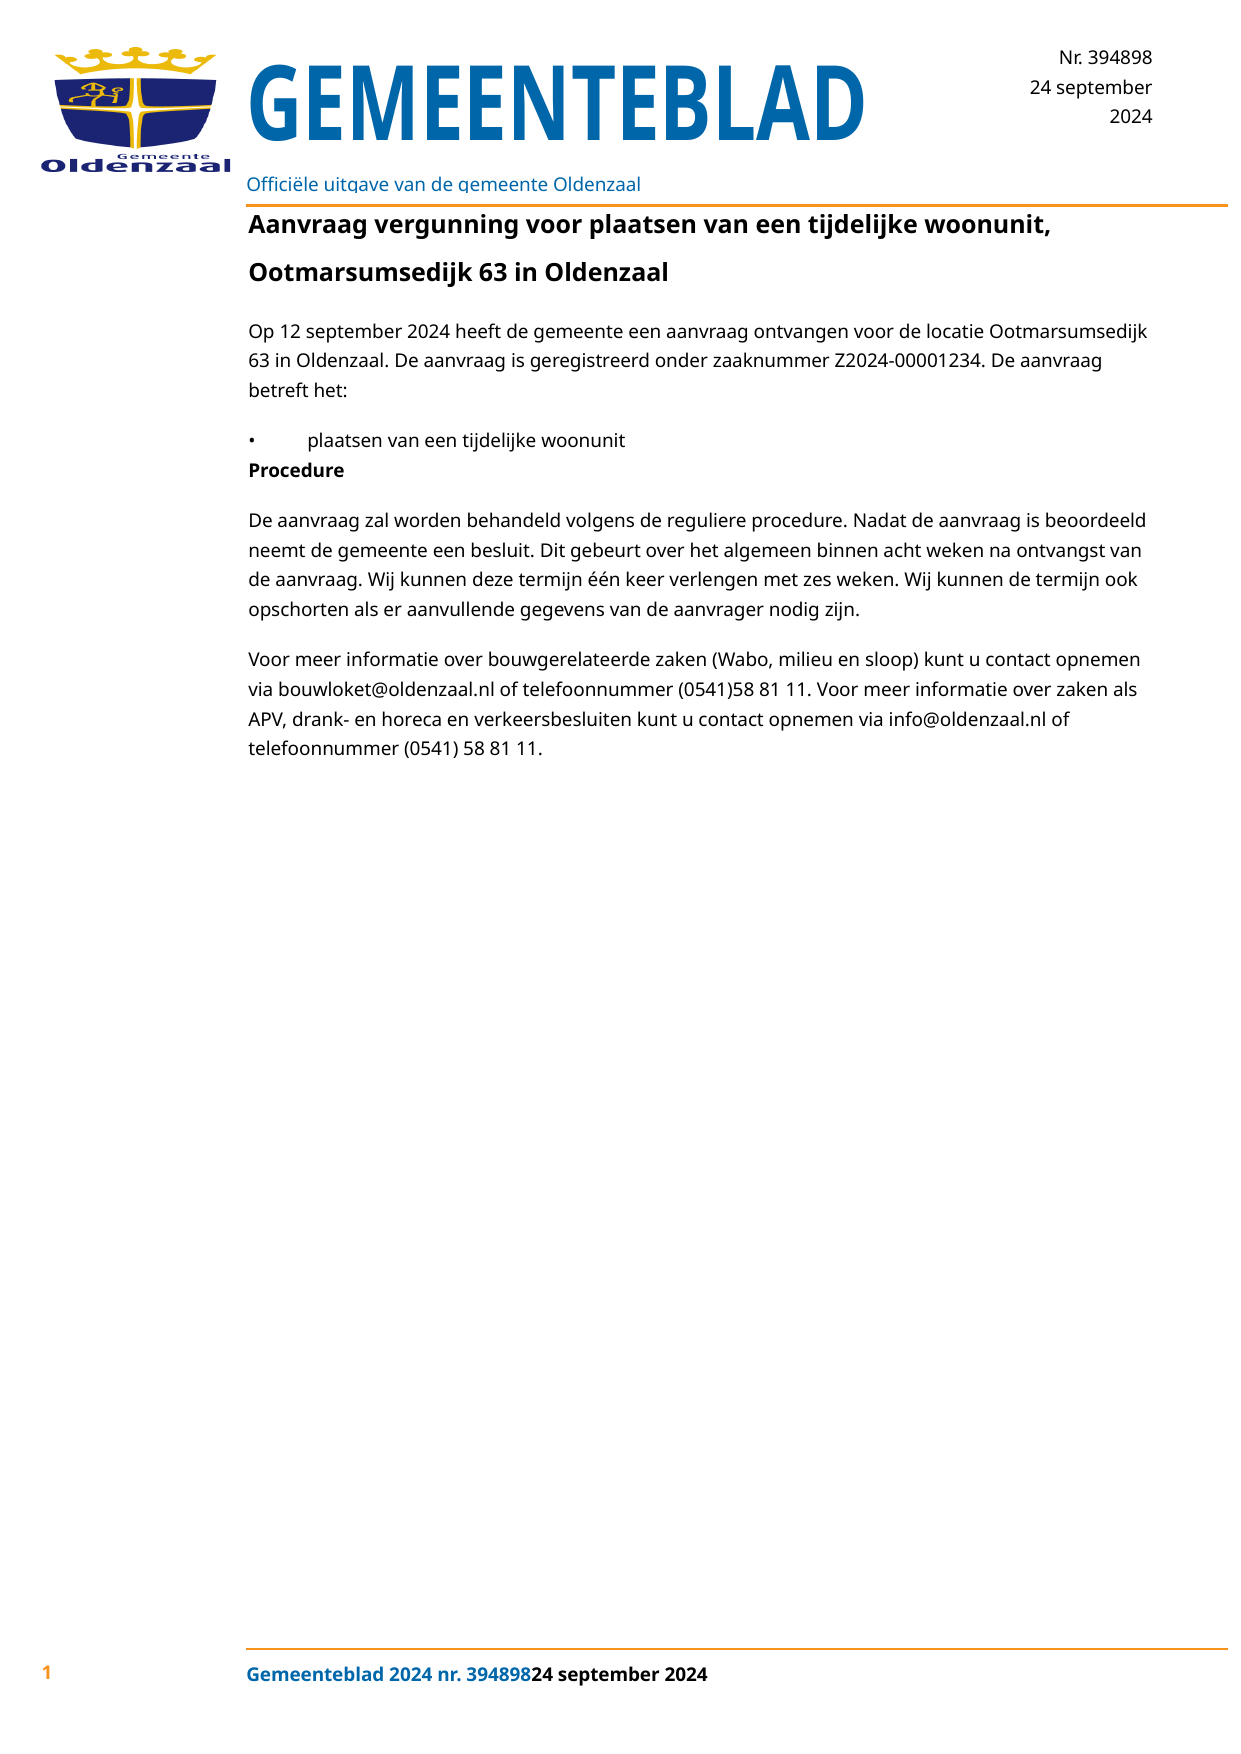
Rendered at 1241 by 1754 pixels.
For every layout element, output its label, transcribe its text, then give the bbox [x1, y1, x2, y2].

text Procedure [248, 457, 1152, 483]
text Voor meer informatie over bouwgerelateerde zaken (Wabo, milieu en sloop) kunt u contact opnemen via bouwloket@oldenzaal.nl of telefoonnummer (0541)58 81 11. Voor meer informatie over zaken als APV, drank- en horeca en verkeersbesluiten kunt u contact opnemen via info@oldenzaal.nl of telefoonnummer (0541) 58 81 11. [248, 647, 1152, 761]
list plaatsen van een tijdelijke woonunit [248, 427, 1152, 453]
text Aanvraag vergunning voor plaatsen van een tijdelijke woonunit, Ootmarsumsedijk 63 in Oldenzaal [248, 207, 1152, 288]
text De aanvraag zal worden behandeld volgens de reguliere procedure. Nadat de aanvraag is beoordeeld neemt de gemeente een besluit. Dit gebeurt over het algemeen binnen acht weken na ontvangst van de aanvraag. Wij kunnen deze termijn één keer verlengen met zes weken. Wij kunnen de termijn ook opschorten als er aanvullende gegevens van de aanvrager nodig zijn. [248, 507, 1152, 622]
text Op 12 september 2024 heeft de gemeente een aanvraag ontvangen voor de locatie Ootmarsumsedijk 63 in Oldenzaal. De aanvraag is geregistreerd onder zaaknummer Z2024-00001234. De aanvraag betreft het: [248, 318, 1152, 403]
picture [41, 47, 231, 172]
